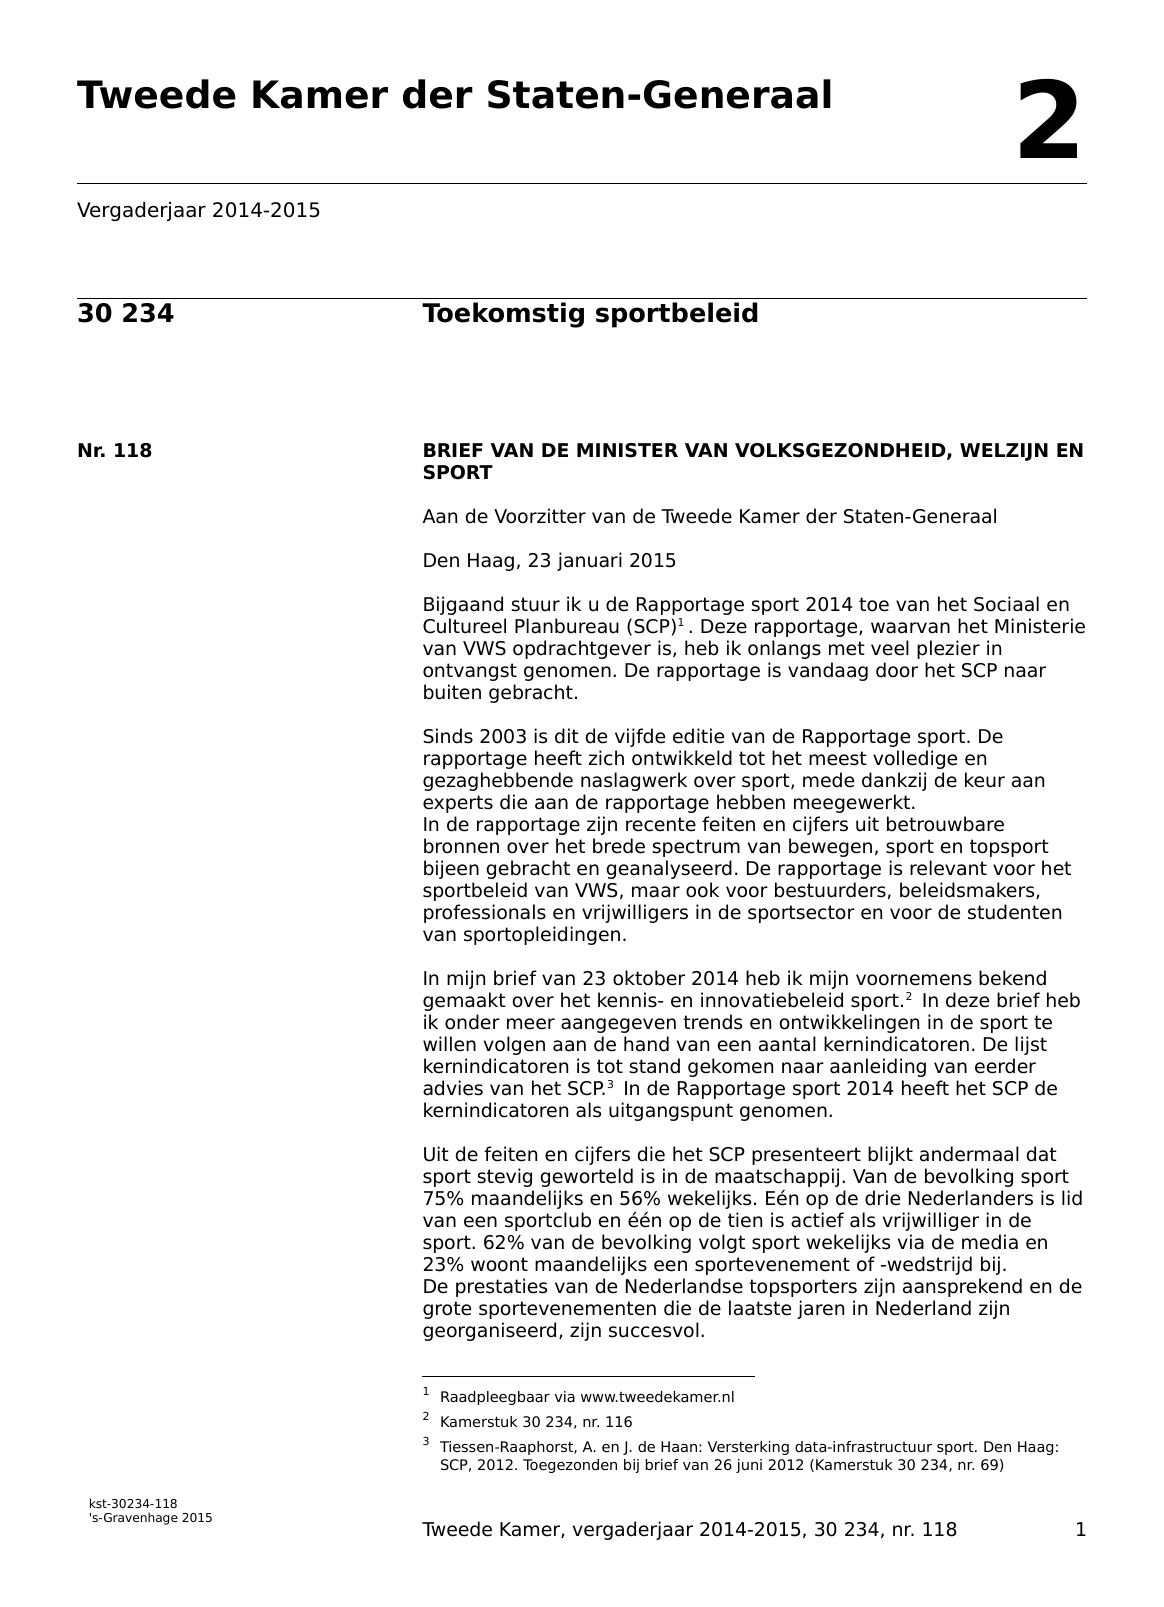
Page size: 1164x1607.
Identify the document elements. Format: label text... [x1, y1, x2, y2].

text Kamerstuk 30 234, nr. 116 [422, 1410, 1087, 1432]
text Aan de Voorzitter van de Tweede Kamer der Staten-Generaal [422, 506, 1087, 528]
text De prestaties van de Nederlandse topsporters zijn aansprekend en de grote sportevenementen die de laatste jaren in Nederland zijn georganiseerd, zijn succesvol. [422, 1276, 1087, 1342]
table_header 2 [886, 59, 1087, 183]
text 's-Gravenhage 2015 [88, 1511, 323, 1525]
text Den Haag, 23 januari 2015 [422, 550, 1087, 572]
table_cell Vergaderjaar 2014-2015 [77, 184, 1087, 298]
text In mijn brief van 23 oktober 2014 heb ik mijn voornemens bekend gemaakt over het kennis- en innovatiebeleid sport. In deze brief heb ik onder meer aangegeven trends en ontwikkelingen in de sport te willen volgen aan de hand van een aantal kernindicatoren. De lijst kernindicatoren is tot stand gekomen naar aanleiding van eerder advies van het SCP. In de Rapportage sport 2014 heeft het SCP de kernindicatoren als uitgangspunt genomen. [422, 968, 1087, 1122]
text Bijgaand stuur ik u de Rapportage sport 2014 toe van het Sociaal en Cultureel Planbureau (SCP). Deze rapportage, waarvan het Ministerie van VWS opdrachtgever is, heb ik onlangs met veel plezier in ontvangst genomen. De rapportage is vandaag door het SCP naar buiten gebracht. [422, 594, 1087, 704]
table_header Tweede Kamer der Staten-Generaal [77, 59, 886, 183]
subtitle 30 234 Toekomstig sportbeleid [77, 299, 1087, 329]
text Raadpleegbaar via www.tweedekamer.nl [422, 1385, 1087, 1407]
text kst-30234-118 [88, 1497, 323, 1511]
text In de rapportage zijn recente feiten en cijfers uit betrouwbare bronnen over het brede spectrum van bewegen, sport en topsport bijeen gebracht en geanalyseerd. De rapportage is relevant voor het sportbeleid van VWS, maar ook voor bestuurders, beleidsmakers, professionals en vrijwilligers in de sportsector en voor de studenten van sportopleidingen. [422, 814, 1087, 946]
subtitle Nr. 118 BRIEF VAN DE MINISTER VAN VOLKSGEZONDHEID, WELZIJN EN SPORT [77, 440, 1087, 484]
text Uit de feiten en cijfers die het SCP presenteert blijkt andermaal dat sport stevig geworteld is in de maatschappij. Van de bevolking sport 75% maandelijks en 56% wekelijks. Eén op de drie Nederlanders is lid van een sportclub en één op de tien is actief als vrijwilliger in de sport. 62% van de bevolking volgt sport wekelijks via de media en 23% woont maandelijks een sportevenement of -wedstrijd bij. [422, 1144, 1087, 1276]
text Sinds 2003 is dit de vijfde editie van de Rapportage sport. De rapportage heeft zich ontwikkeld tot het meest volledige en gezaghebbende naslagwerk over sport, mede dankzij de keur aan experts die aan de rapportage hebben meegewerkt. [422, 726, 1087, 814]
text Tiessen-Raaphorst, A. en J. de Haan: Versterking data-infrastructuur sport. Den Haag: SCP, 2012. Toegezonden bij brief van 26 juni 2012 (Kamerstuk 30 234, nr. 69) [422, 1435, 1087, 1474]
